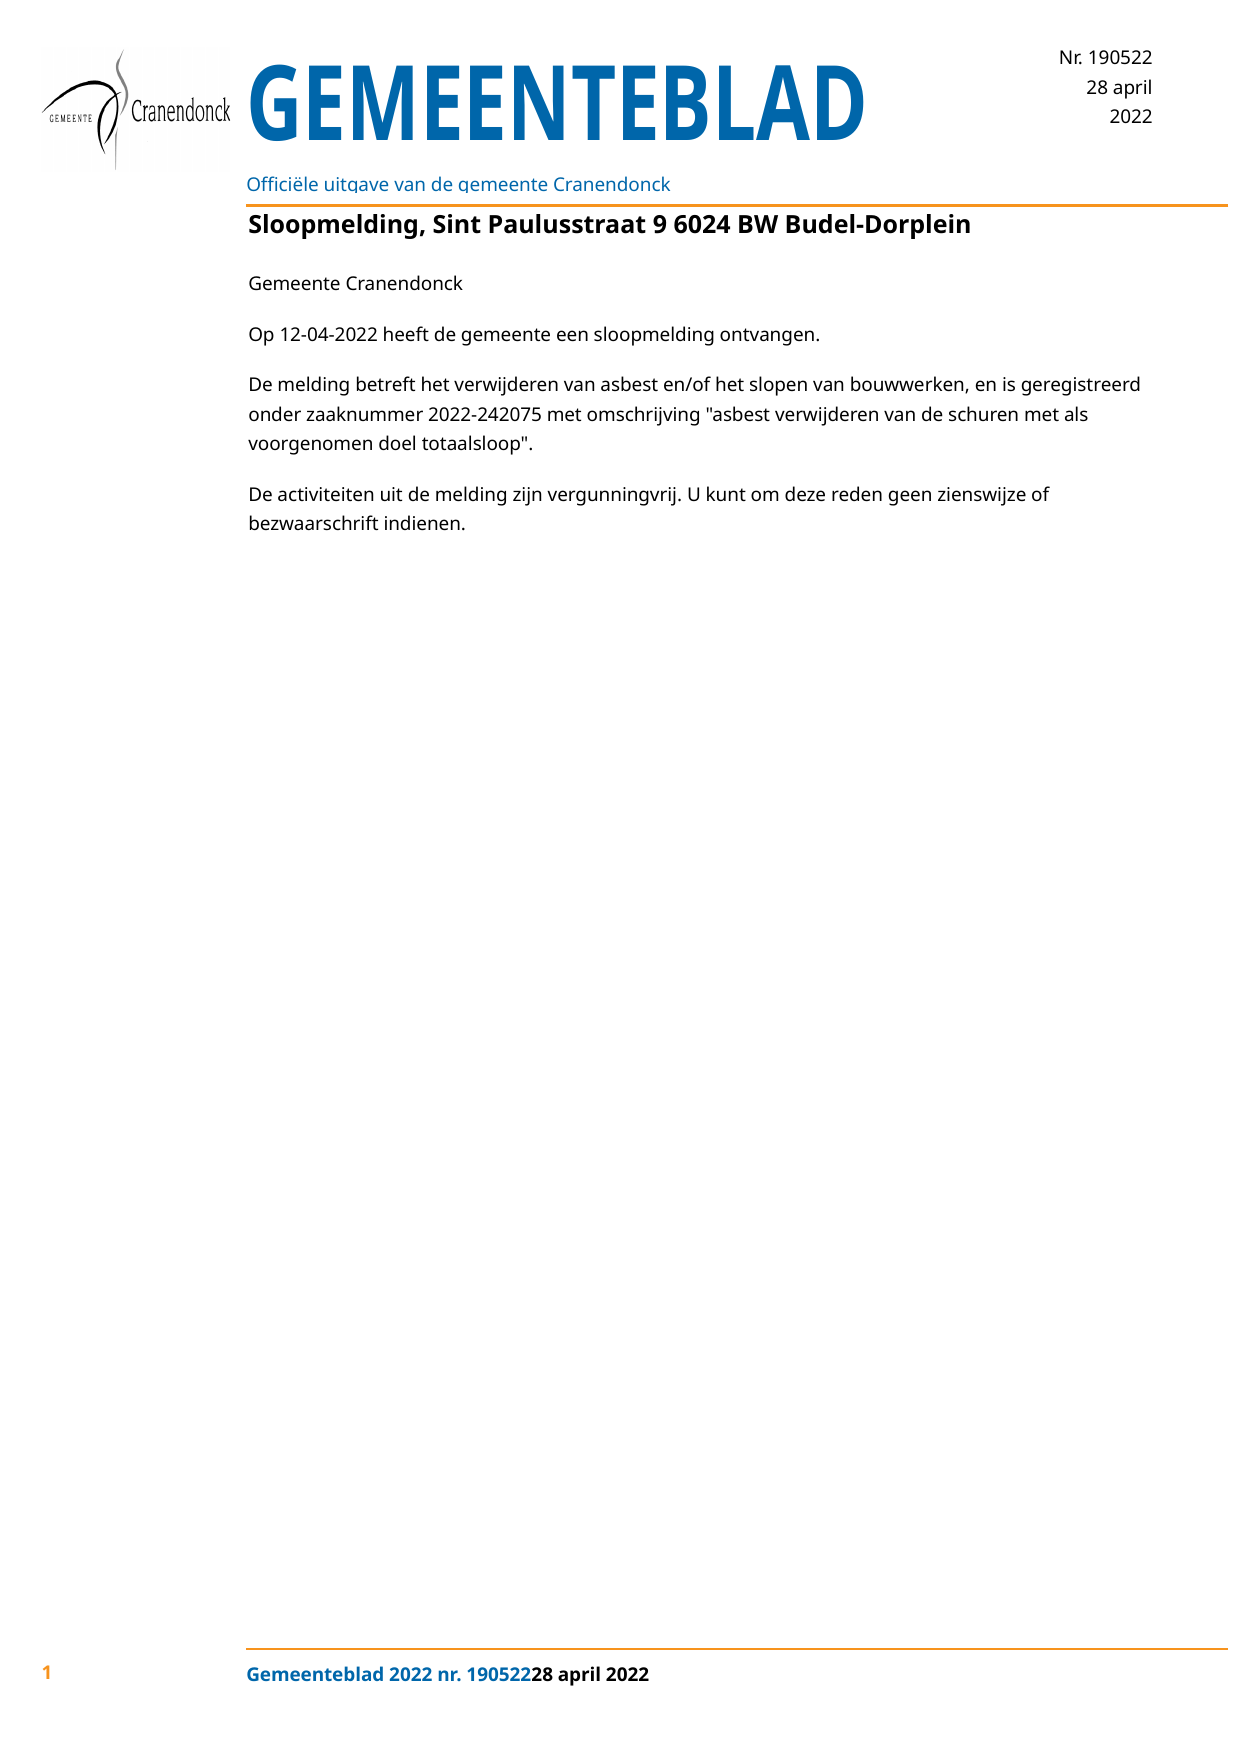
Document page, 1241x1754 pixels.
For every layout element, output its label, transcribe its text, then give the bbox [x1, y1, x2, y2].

text Op 12-04-2022 heeft de gemeente een sloopmelding ontvangen. [248, 321, 1152, 346]
text Gemeente Cranendonck [248, 270, 1152, 296]
text De melding betreft het verwijderen van asbest en/of het slopen van bouwwerken, en is geregistreerd onder zaaknummer 2022-242075 met omschrijving "asbest verwijderen van de schuren met als voorgenomen doel totaalsloop". [248, 371, 1152, 456]
picture [41, 47, 231, 172]
text De activiteiten uit de melding zijn vergunningvrij. U kunt om deze reden geen zienswijze of bezwaarschrift indienen. [248, 481, 1152, 536]
text Sloopmelding, Sint Paulusstraat 9 6024 BW Budel-Dorplein [248, 207, 1152, 241]
